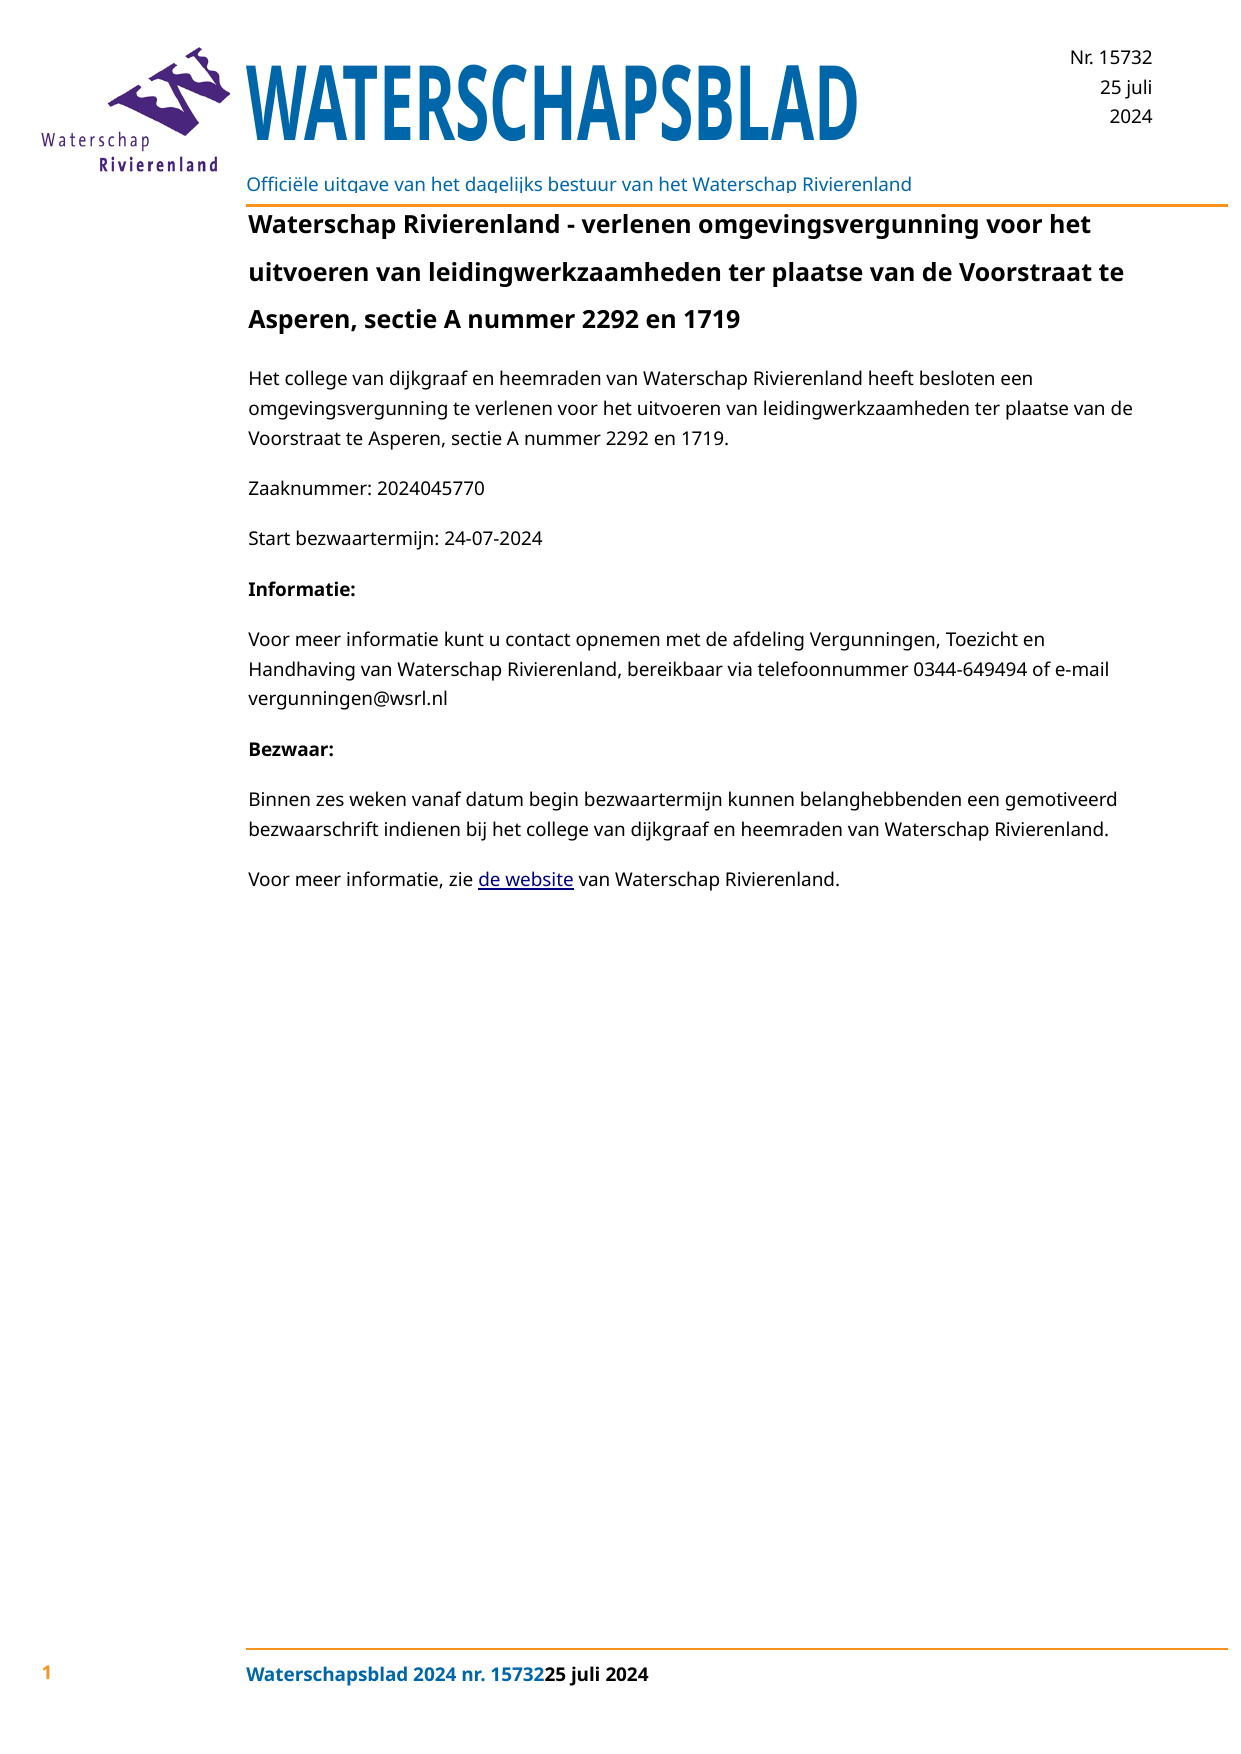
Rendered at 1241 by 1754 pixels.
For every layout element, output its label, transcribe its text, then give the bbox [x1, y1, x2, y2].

text Voor meer informatie kunt u contact opnemen met de afdeling Vergunningen, Toezicht en Handhaving van Waterschap Rivierenland, bereikbaar via telefoonnummer 0344-649494 of e-mail vergunningen@wsrl.nl [248, 626, 1152, 711]
text Informatie: [248, 576, 1152, 602]
text Het college van dijkgraaf en heemraden van Waterschap Rivierenland heeft besloten een omgevingsvergunning te verlenen voor het uitvoeren van leidingwerkzaamheden ter plaatse van de Voorstraat te Asperen, sectie A nummer 2292 en 1719. [248, 366, 1152, 450]
text Start bezwaartermijn: 24-07-2024 [248, 526, 1152, 551]
text Waterschap Rivierenland - verlenen omgevingsvergunning voor het uitvoeren van leidingwerkzaamheden ter plaatse van de Voorstraat te Asperen, sectie A nummer 2292 en 1719 [248, 207, 1152, 336]
text Bezwaar: [248, 736, 1152, 762]
text Voor meer informatie, zie de website van Waterschap Rivierenland. [248, 866, 1152, 892]
text Binnen zes weken vanaf datum begin bezwaartermijn kunnen belanghebbenden een gemotiveerd bezwaarschrift indienen bij het college van dijkgraaf en heemraden van Waterschap Rivierenland. [248, 786, 1152, 842]
picture [41, 47, 231, 172]
text Zaaknummer: 2024045770 [248, 475, 1152, 501]
